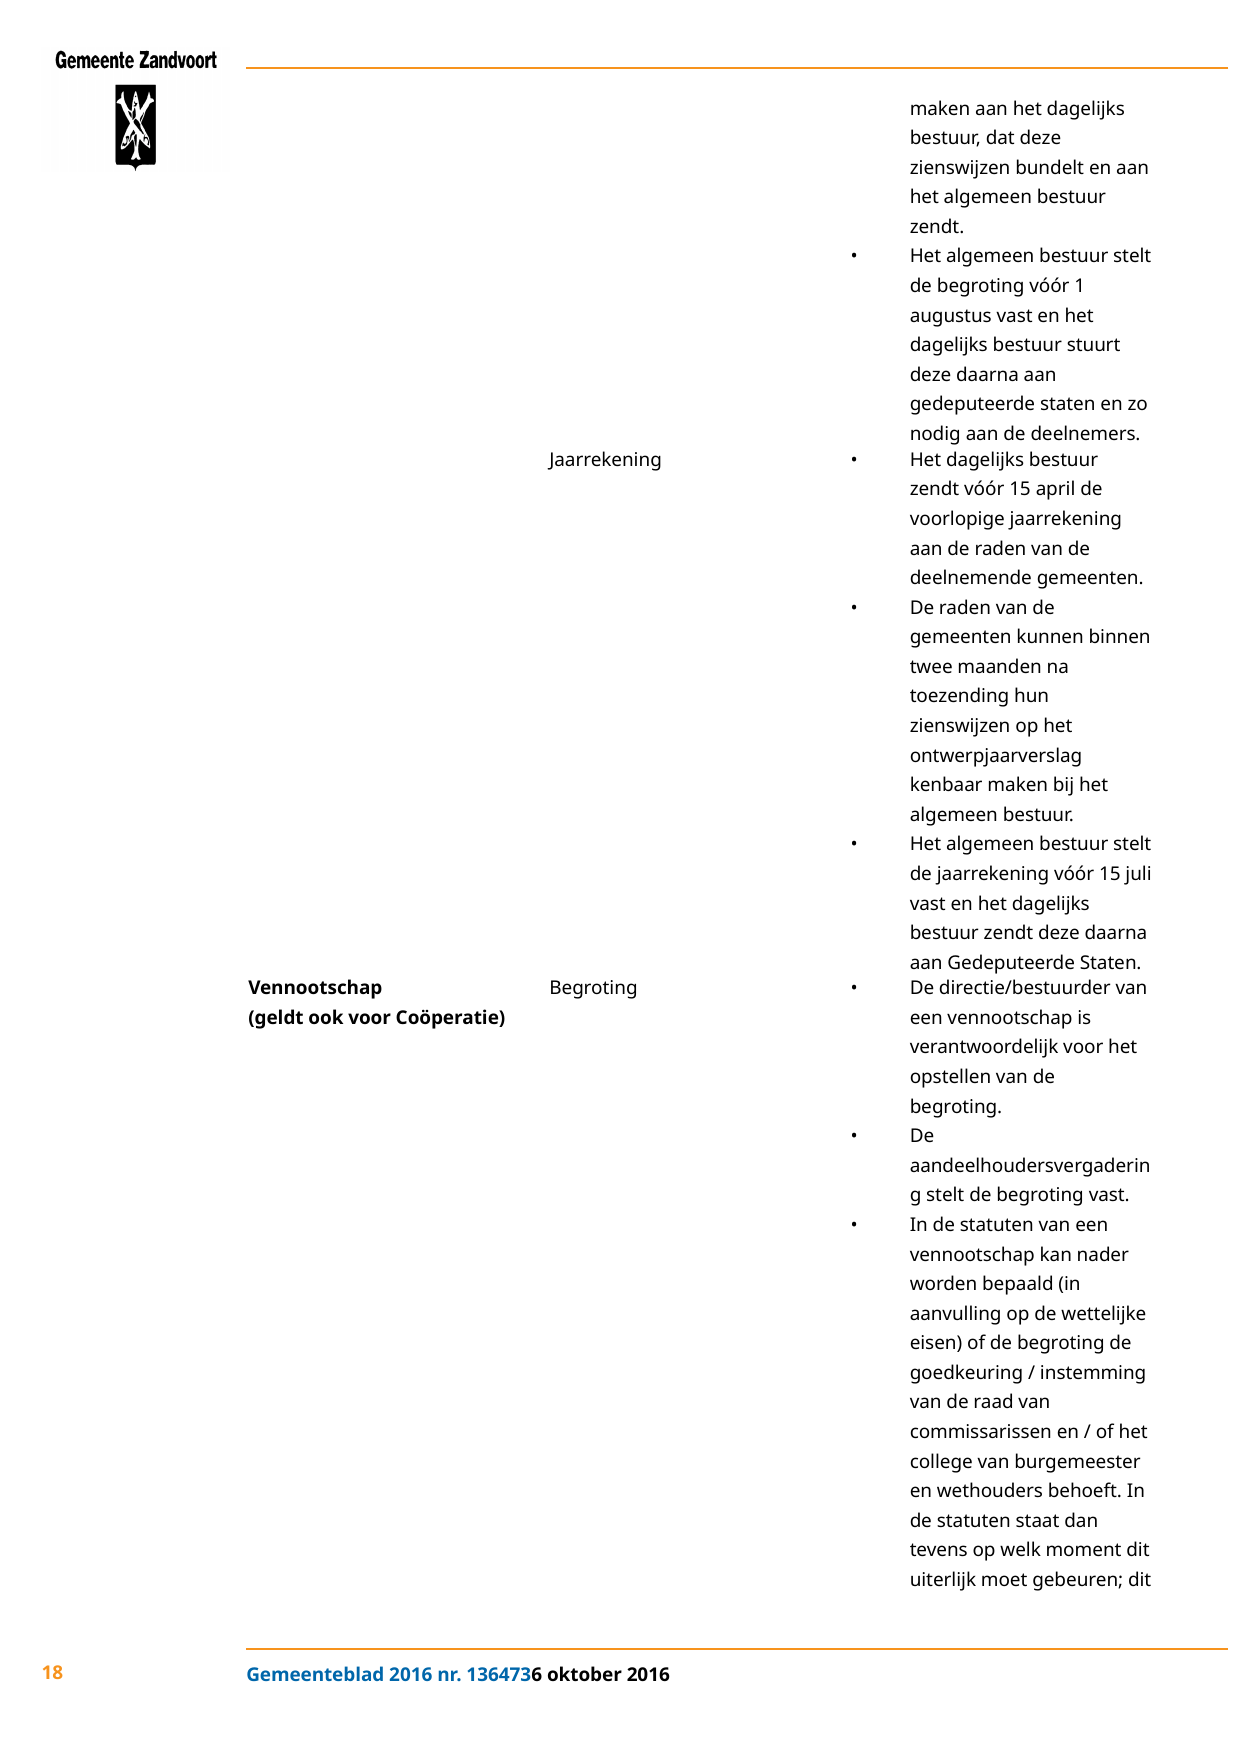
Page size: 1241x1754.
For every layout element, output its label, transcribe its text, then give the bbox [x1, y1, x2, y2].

table_header maken aan het dagelijks bestuur, dat deze zienswijzen bundelt en aan het algemeen bestuur zendt. Het algemeen bestuur stelt de begroting vóór 1 augustus vast en het dagelijks bestuur stuurt deze daarna aan gedeputeerde staten en zo nodig aan de deelnemers. [850, 95, 1152, 446]
picture [41, 47, 231, 172]
table_cell De directie/bestuurder van een vennootschap is verantwoordelijk voor het opstellen van de begroting. De aandeelhoudersvergadering stelt de begroting vast. In de statuten van een vennootschap kan nader worden bepaald (in aanvulling op de wettelijke eisen) of de begroting de goedkeuring / instemming van de raad van commissarissen en / of het college van burgemeester en wethouders behoeft. In de statuten staat dan tevens op welk moment dit uiterlijk moet gebeuren; dit [850, 975, 1152, 1592]
table_header [248, 95, 549, 446]
table_cell Begroting [549, 975, 850, 1592]
table_cell Het dagelijks bestuur zendt vóór 15 april de voorlopige jaarrekening aan de raden van de deelnemende gemeenten. De raden van de gemeenten kunnen binnen twee maanden na toezending hun zienswijzen op het ontwerpjaarverslag kenbaar maken bij het algemeen bestuur. Het algemeen bestuur stelt de jaarrekening vóór 15 juli vast en het dagelijks bestuur zendt deze daarna aan Gedeputeerde Staten. [850, 446, 1152, 974]
table_cell Jaarrekening [549, 446, 850, 974]
table_cell [248, 446, 549, 974]
table_cell Vennootschap (geldt ook voor Coöperatie) [248, 975, 549, 1592]
table_header [549, 95, 850, 446]
